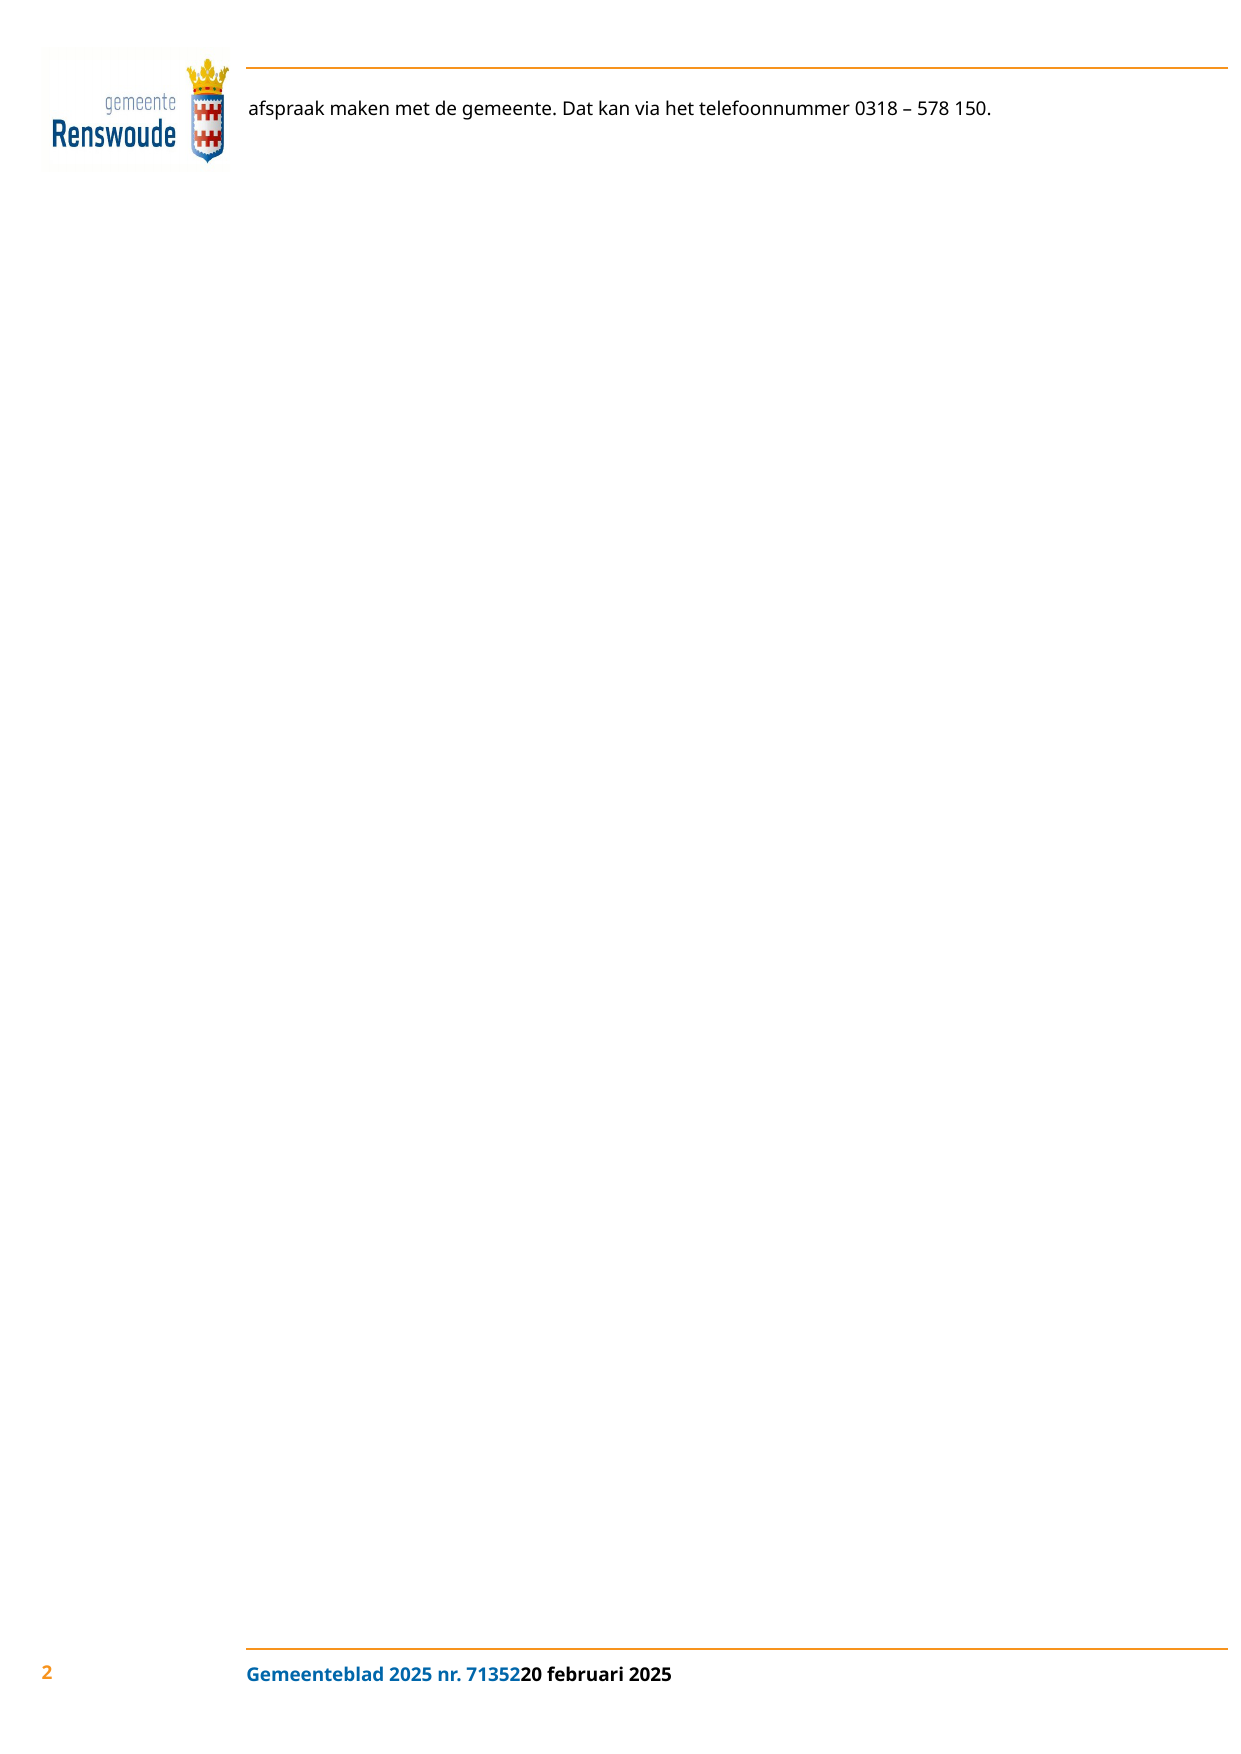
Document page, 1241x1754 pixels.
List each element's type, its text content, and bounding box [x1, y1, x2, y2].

text afspraak maken met de gemeente. Dat kan via het telefoonnummer 0318 – 578 150. [248, 95, 1152, 121]
picture [41, 47, 231, 172]
